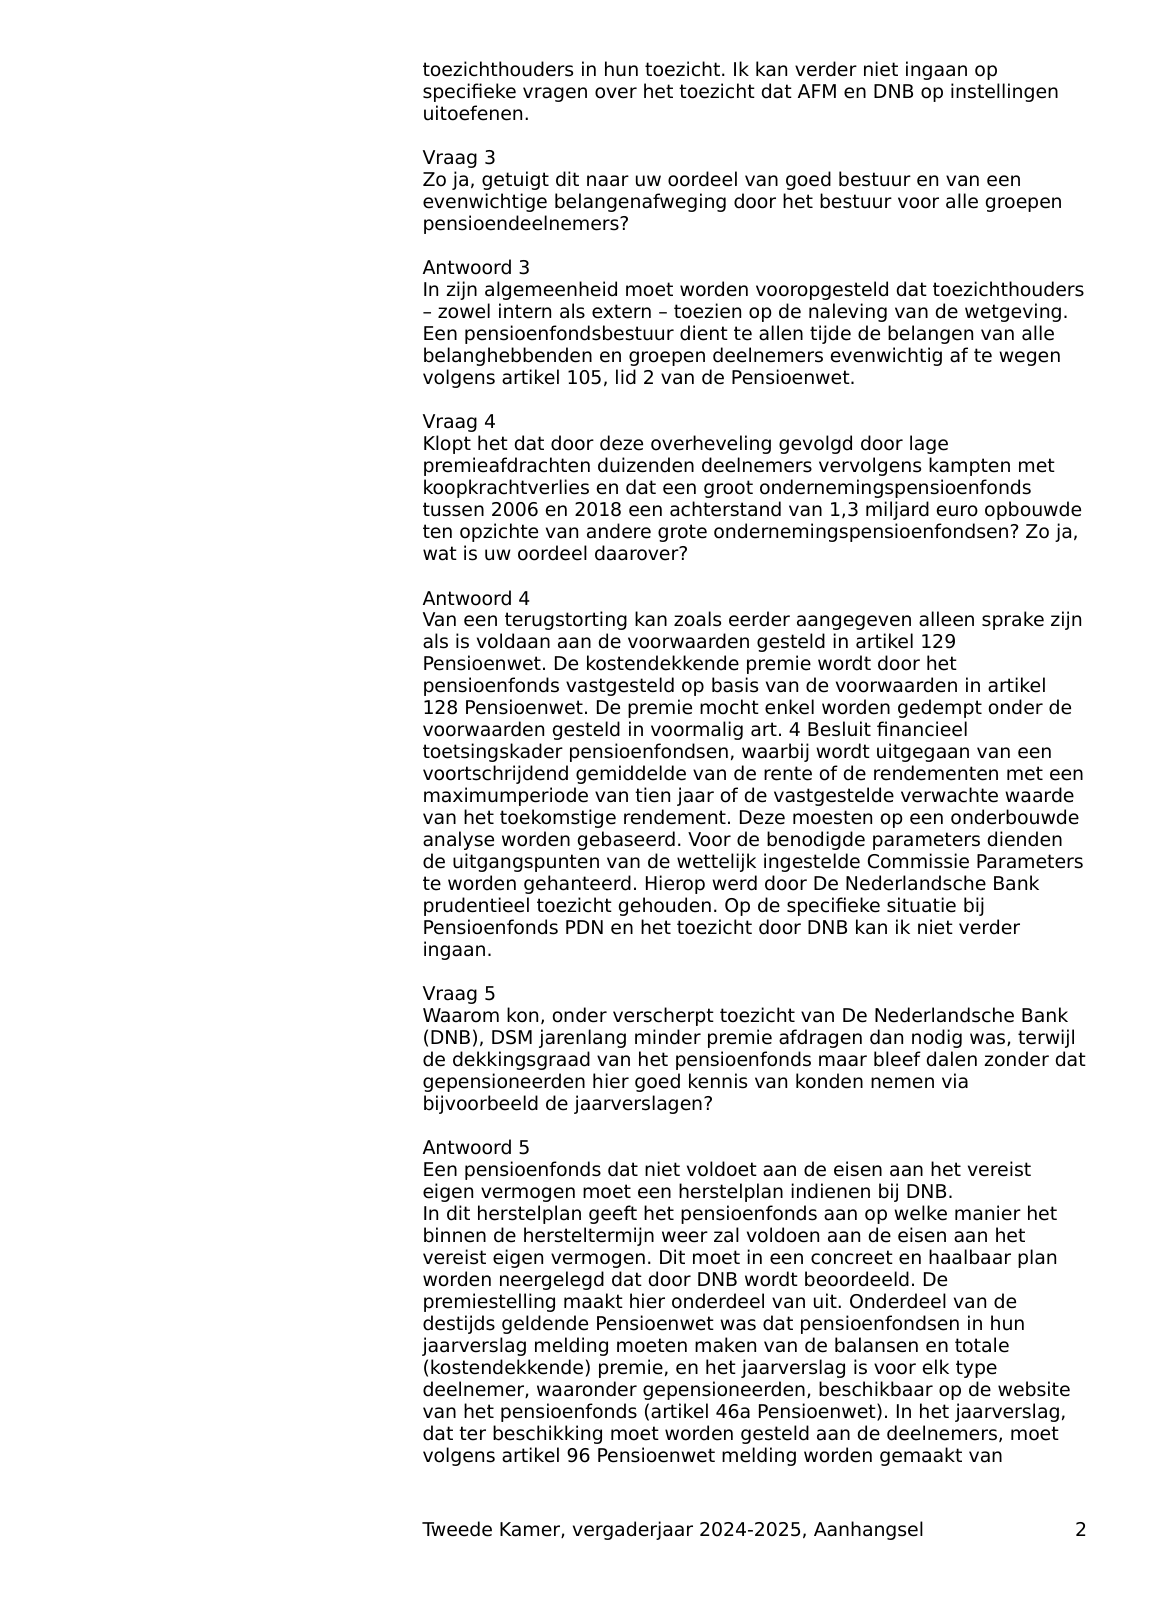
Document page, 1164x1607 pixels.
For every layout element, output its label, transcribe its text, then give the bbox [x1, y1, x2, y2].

text toezichthouders in hun toezicht. Ik kan verder niet ingaan op specifieke vragen over het toezicht dat AFM en DNB op instellingen uitoefenen. [422, 59, 1087, 125]
text Antwoord 5 [422, 1137, 1087, 1159]
text Van een terugstorting kan zoals eerder aangegeven alleen sprake zijn als is voldaan aan de voorwaarden gesteld in artikel 129 Pensioenwet. De kostendekkende premie wordt door het pensioenfonds vastgesteld op basis van de voorwaarden in artikel 128 Pensioenwet. De premie mocht enkel worden gedempt onder de voorwaarden gesteld in voormalig art. 4 Besluit financieel toetsingskader pensioenfondsen, waarbij wordt uitgegaan van een voortschrijdend gemiddelde van de rente of de rendementen met een maximumperiode van tien jaar of de vastgestelde verwachte waarde van het toekomstige rendement. Deze moesten op een onderbouwde analyse worden gebaseerd. Voor de benodigde parameters dienden de uitgangspunten van de wettelijk ingestelde Commissie Parameters te worden gehanteerd. Hierop werd door De Nederlandsche Bank prudentieel toezicht gehouden. Op de specifieke situatie bij Pensioenfonds PDN en het toezicht door DNB kan ik niet verder ingaan. [422, 609, 1087, 961]
text In zijn algemeenheid moet worden vooropgesteld dat toezichthouders – zowel intern als extern – toezien op de naleving van de wetgeving. Een pensioenfondsbestuur dient te allen tijde de belangen van alle belanghebbenden en groepen deelnemers evenwichtig af te wegen volgens artikel 105, lid 2 van de Pensioenwet. [422, 279, 1087, 389]
text Klopt het dat door deze overheveling gevolgd door lage premieafdrachten duizenden deelnemers vervolgens kampten met koopkrachtverlies en dat een groot ondernemingspensioenfonds tussen 2006 en 2018 een achterstand van 1,3 miljard euro opbouwde ten opzichte van andere grote ondernemingspensioenfondsen? Zo ja, wat is uw oordeel daarover? [422, 433, 1087, 565]
text Zo ja, getuigt dit naar uw oordeel van goed bestuur en van een evenwichtige belangenafweging door het bestuur voor alle groepen pensioendeelnemers? [422, 169, 1087, 235]
text Een pensioenfonds dat niet voldoet aan de eisen aan het vereist eigen vermogen moet een herstelplan indienen bij DNB. [422, 1159, 1087, 1203]
text Vraag 3 [422, 147, 1087, 169]
text Waarom kon, onder verscherpt toezicht van De Nederlandsche Bank (DNB), DSM jarenlang minder premie afdragen dan nodig was, terwijl de dekkingsgraad van het pensioenfonds maar bleef dalen zonder dat gepensioneerden hier goed kennis van konden nemen via bijvoorbeeld de jaarverslagen? [422, 1005, 1087, 1115]
text Vraag 4 [422, 411, 1087, 433]
text Vraag 5 [422, 983, 1087, 1005]
text Antwoord 3 [422, 257, 1087, 279]
text Antwoord 4 [422, 587, 1087, 609]
text In dit herstelplan geeft het pensioenfonds aan op welke manier het binnen de hersteltermijn weer zal voldoen aan de eisen aan het vereist eigen vermogen. Dit moet in een concreet en haalbaar plan worden neergelegd dat door DNB wordt beoordeeld. De premiestelling maakt hier onderdeel van uit. Onderdeel van de destijds geldende Pensioenwet was dat pensioenfondsen in hun jaarverslag melding moeten maken van de balansen en totale (kostendekkende) premie, en het jaarverslag is voor elk type deelnemer, waaronder gepensioneerden, beschikbaar op de website van het pensioenfonds (artikel 46a Pensioenwet). In het jaarverslag, dat ter beschikking moet worden gesteld aan de deelnemers, moet volgens artikel 96 Pensioenwet melding worden gemaakt van [422, 1203, 1087, 1467]
